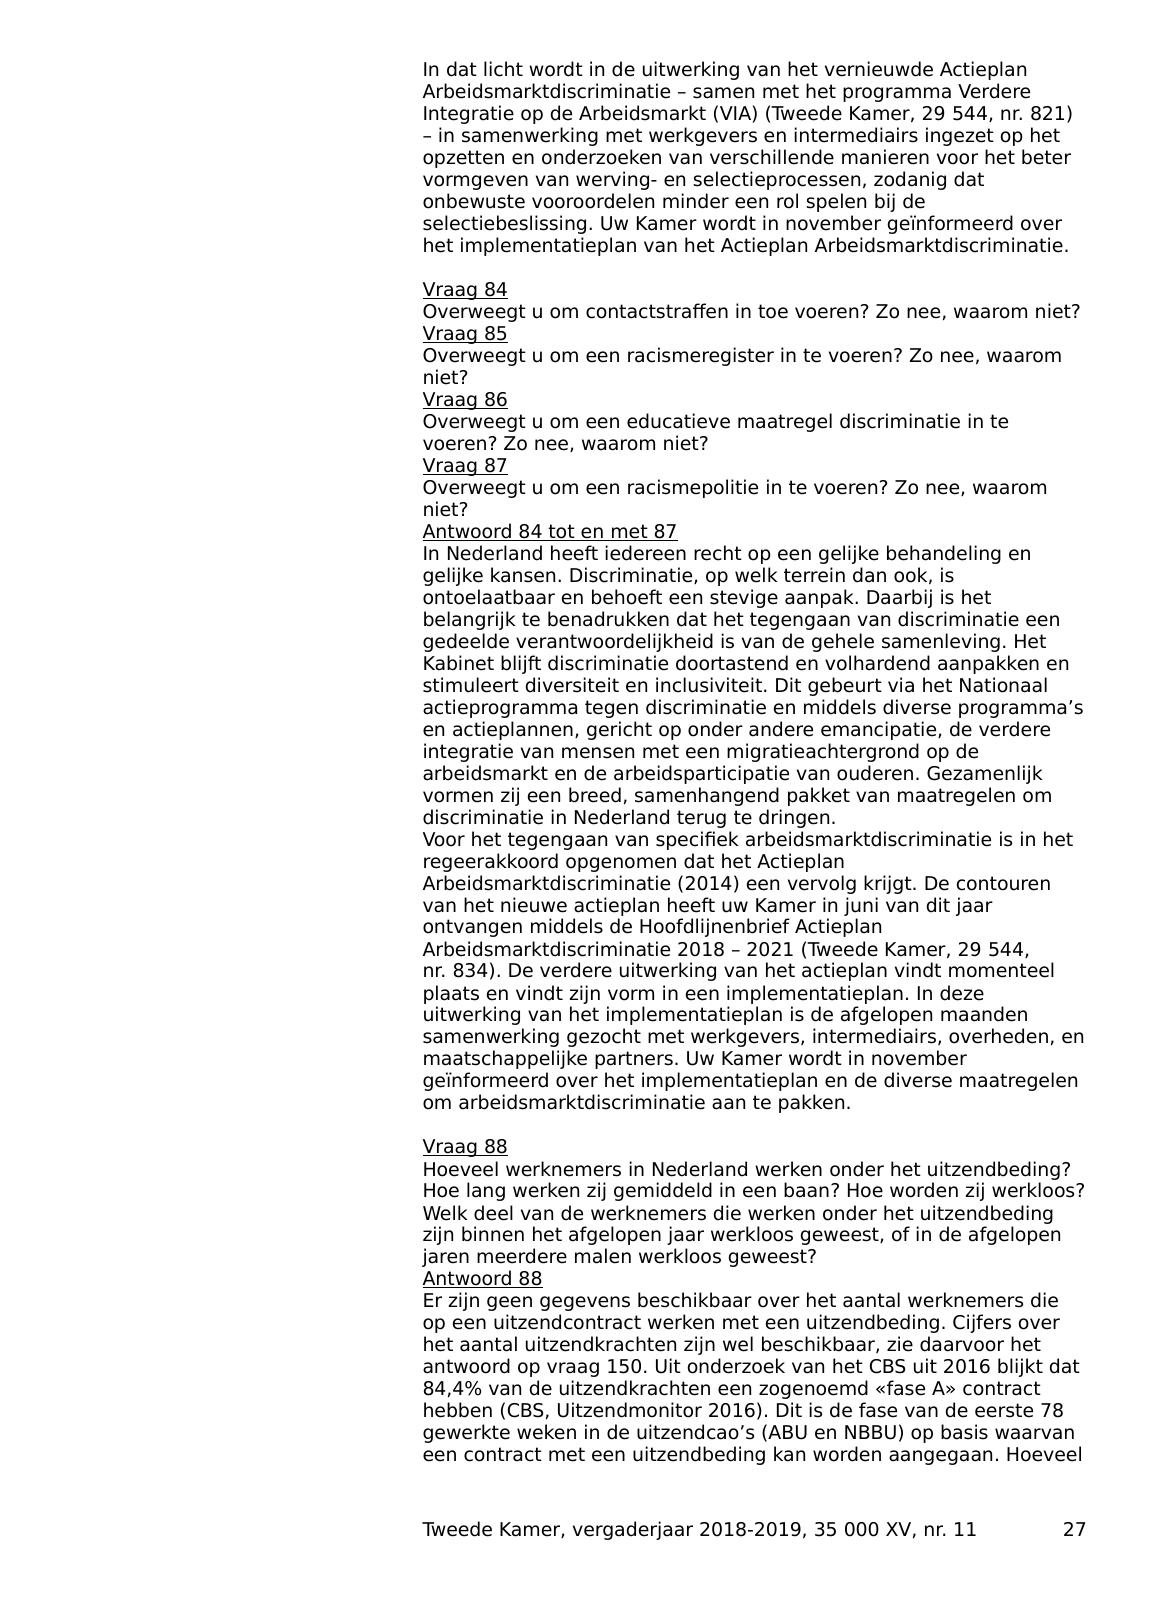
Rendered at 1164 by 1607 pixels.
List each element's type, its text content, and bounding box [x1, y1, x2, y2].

text Antwoord 88 [422, 1268, 1087, 1290]
text Overweegt u om een racismeregister in te voeren? Zo nee, waarom niet? [422, 345, 1087, 389]
text Vraag 88 [422, 1136, 1087, 1158]
text Antwoord 84 tot en met 87 [422, 521, 1087, 543]
text Voor het tegengaan van specifiek arbeidsmarktdiscriminatie is in het regeerakkoord opgenomen dat het Actieplan Arbeidsmarktdiscriminatie (2014) een vervolg krijgt. De contouren van het nieuwe actieplan heeft uw Kamer in juni van dit jaar ontvangen middels de Hoofdlijnenbrief Actieplan Arbeidsmarktdiscriminatie 2018 – 2021 (Tweede Kamer, 29 544, nr. 834). De verdere uitwerking van het actieplan vindt momenteel plaats en vindt zijn vorm in een implementatieplan. In deze uitwerking van het implementatieplan is de afgelopen maanden samenwerking gezocht met werkgevers, intermediairs, overheden, en maatschappelijke partners. Uw Kamer wordt in november geïnformeerd over het implementatieplan en de diverse maatregelen om arbeidsmarktdiscriminatie aan te pakken. [422, 828, 1087, 1114]
text Vraag 84 [422, 279, 1087, 301]
text Overweegt u om een racismepolitie in te voeren? Zo nee, waarom niet? [422, 477, 1087, 521]
text Overweegt u om een educatieve maatregel discriminatie in te voeren? Zo nee, waarom niet? [422, 411, 1087, 455]
text Hoeveel werknemers in Nederland werken onder het uitzendbeding? Hoe lang werken zij gemiddeld in een baan? Hoe worden zij werkloos? Welk deel van de werknemers die werken onder het uitzendbeding zijn binnen het afgelopen jaar werkloos geweest, of in de afgelopen jaren meerdere malen werkloos geweest? [422, 1158, 1087, 1268]
text Vraag 85 [422, 323, 1087, 345]
text Vraag 86 [422, 389, 1087, 411]
text Vraag 87 [422, 455, 1087, 477]
text Er zijn geen gegevens beschikbaar over het aantal werknemers die op een uitzendcontract werken met een uitzendbeding. Cijfers over het aantal uitzendkrachten zijn wel beschikbaar, zie daarvoor het antwoord op vraag 150. Uit onderzoek van het CBS uit 2016 blijkt dat 84,4% van de uitzendkrachten een zogenoemd «fase A» contract hebben (CBS, Uitzendmonitor 2016). Dit is de fase van de eerste 78 gewerkte weken in de uitzendcao’s (ABU en NBBU) op basis waarvan een contract met een uitzendbeding kan worden aangegaan. Hoeveel [422, 1290, 1087, 1466]
text Overweegt u om contactstraffen in toe voeren? Zo nee, waarom niet? [422, 301, 1087, 323]
text In Nederland heeft iedereen recht op een gelijke behandeling en gelijke kansen. Discriminatie, op welk terrein dan ook, is ontoelaatbaar en behoeft een stevige aanpak. Daarbij is het belangrijk te benadrukken dat het tegengaan van discriminatie een gedeelde verantwoordelijkheid is van de gehele samenleving. Het Kabinet blijft discriminatie doortastend en volhardend aanpakken en stimuleert diversiteit en inclusiviteit. Dit gebeurt via het Nationaal actieprogramma tegen discriminatie en middels diverse programma’s en actieplannen, gericht op onder andere emancipatie, de verdere integratie van mensen met een migratieachtergrond op de arbeidsmarkt en de arbeidsparticipatie van ouderen. Gezamenlijk vormen zij een breed, samenhangend pakket van maatregelen om discriminatie in Nederland terug te dringen. [422, 543, 1087, 828]
text In dat licht wordt in de uitwerking van het vernieuwde Actieplan Arbeidsmarktdiscriminatie – samen met het programma Verdere Integratie op de Arbeidsmarkt (VIA) (Tweede Kamer, 29 544, nr. 821) – in samenwerking met werkgevers en intermediairs ingezet op het opzetten en onderzoeken van verschillende manieren voor het beter vormgeven van werving- en selectieprocessen, zodanig dat onbewuste vooroordelen minder een rol spelen bij de selectiebeslissing. Uw Kamer wordt in november geïnformeerd over het implementatieplan van het Actieplan Arbeidsmarktdiscriminatie. [422, 59, 1087, 257]
